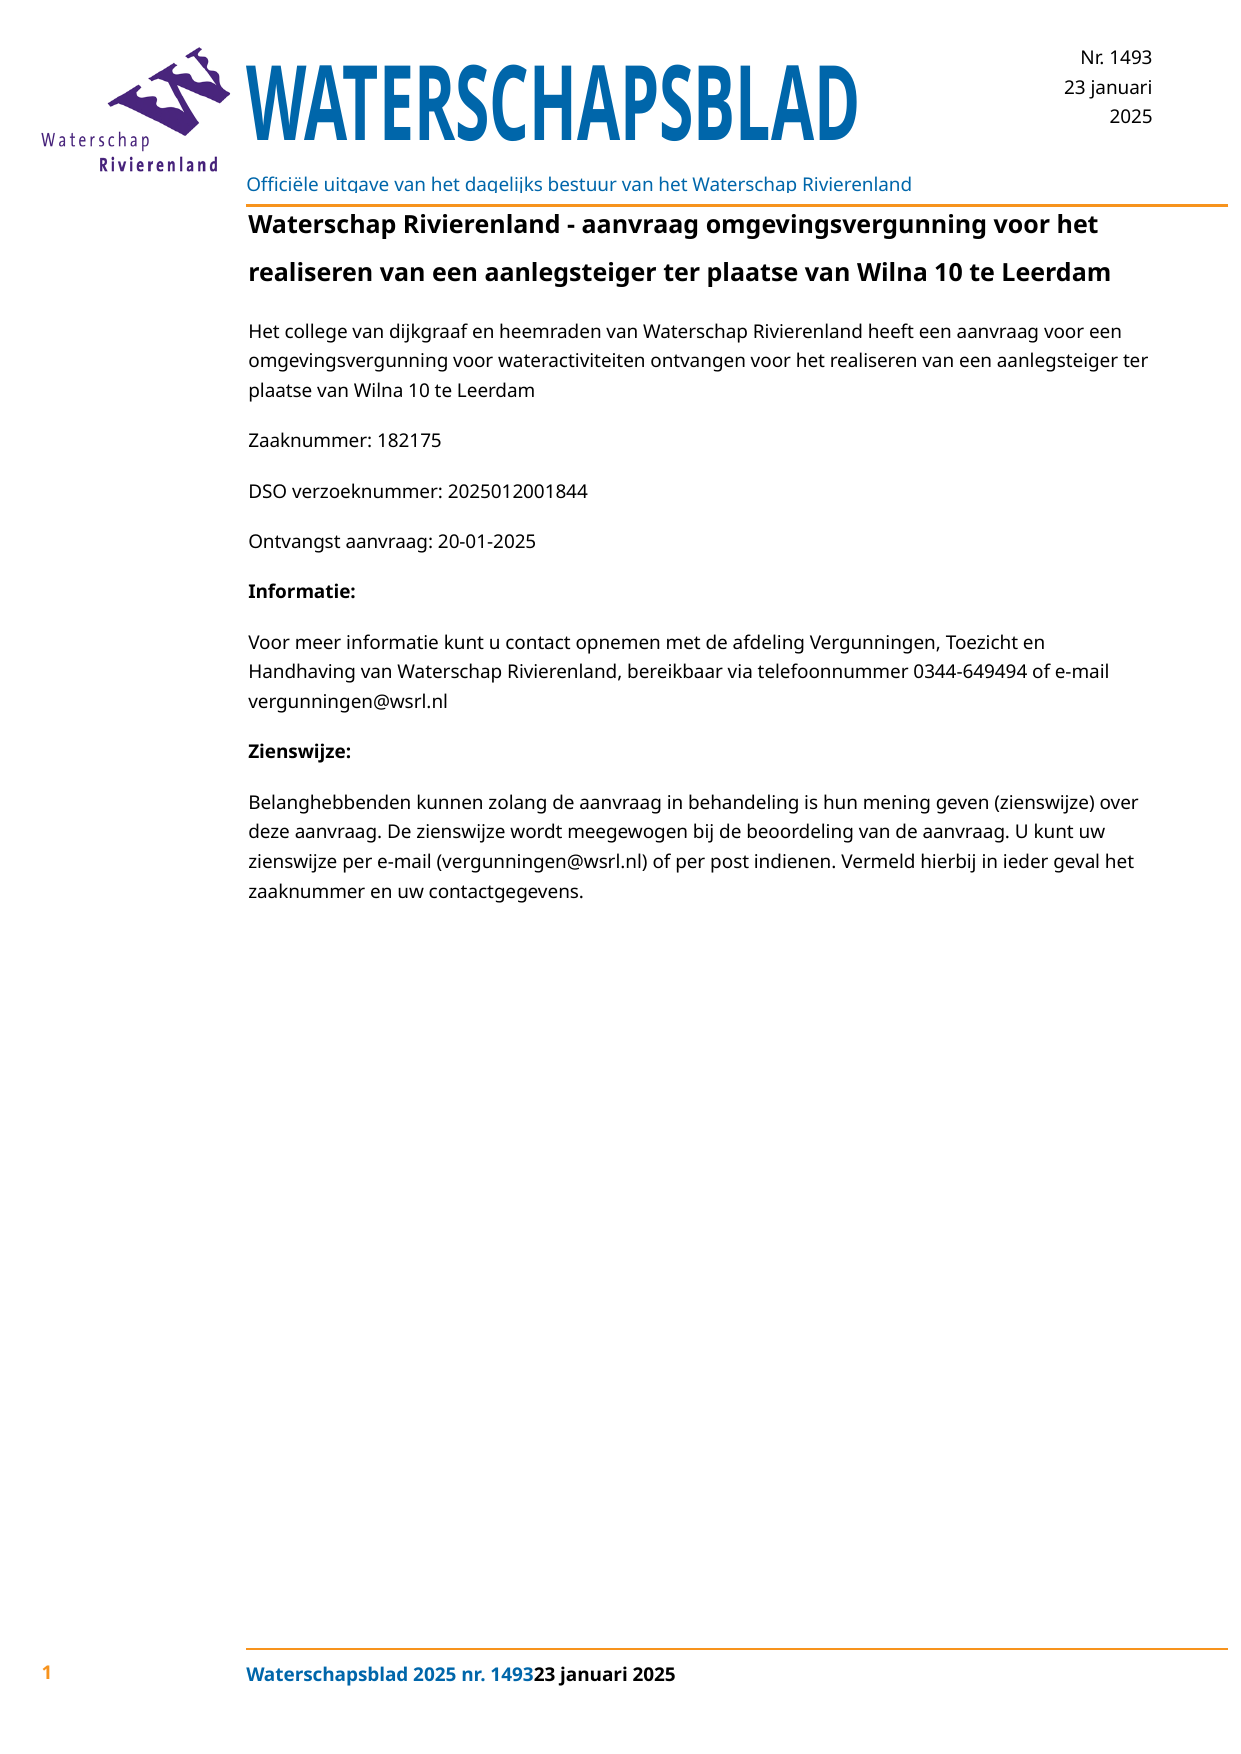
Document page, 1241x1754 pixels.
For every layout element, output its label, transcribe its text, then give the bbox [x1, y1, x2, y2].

text Belanghebbenden kunnen zolang de aanvraag in behandeling is hun mening geven (zienswijze) over deze aanvraag. De zienswijze wordt meegewogen bij de beoordeling van de aanvraag. U kunt uw zienswijze per e-mail (vergunningen@wsrl.nl) of per post indienen. Vermeld hierbij in ieder geval het zaaknummer en uw contactgegevens. [248, 789, 1152, 904]
text Ontvangst aanvraag: 20-01-2025 [248, 528, 1152, 554]
picture [41, 47, 231, 172]
text Het college van dijkgraaf en heemraden van Waterschap Rivierenland heeft een aanvraag voor een omgevingsvergunning voor wateractiviteiten ontvangen voor het realiseren van een aanlegsteiger ter plaatse van Wilna 10 te Leerdam [248, 318, 1152, 403]
text Informatie: [248, 579, 1152, 604]
text Waterschap Rivierenland - aanvraag omgevingsvergunning voor het realiseren van een aanlegsteiger ter plaatse van Wilna 10 te Leerdam [248, 207, 1152, 288]
text DSO verzoeknummer: 2025012001844 [248, 478, 1152, 504]
text Zaaknummer: 182175 [248, 427, 1152, 453]
text Zienswijze: [248, 739, 1152, 764]
text Voor meer informatie kunt u contact opnemen met de afdeling Vergunningen, Toezicht en Handhaving van Waterschap Rivierenland, bereikbaar via telefoonnummer 0344-649494 of e-mail vergunningen@wsrl.nl [248, 629, 1152, 714]
